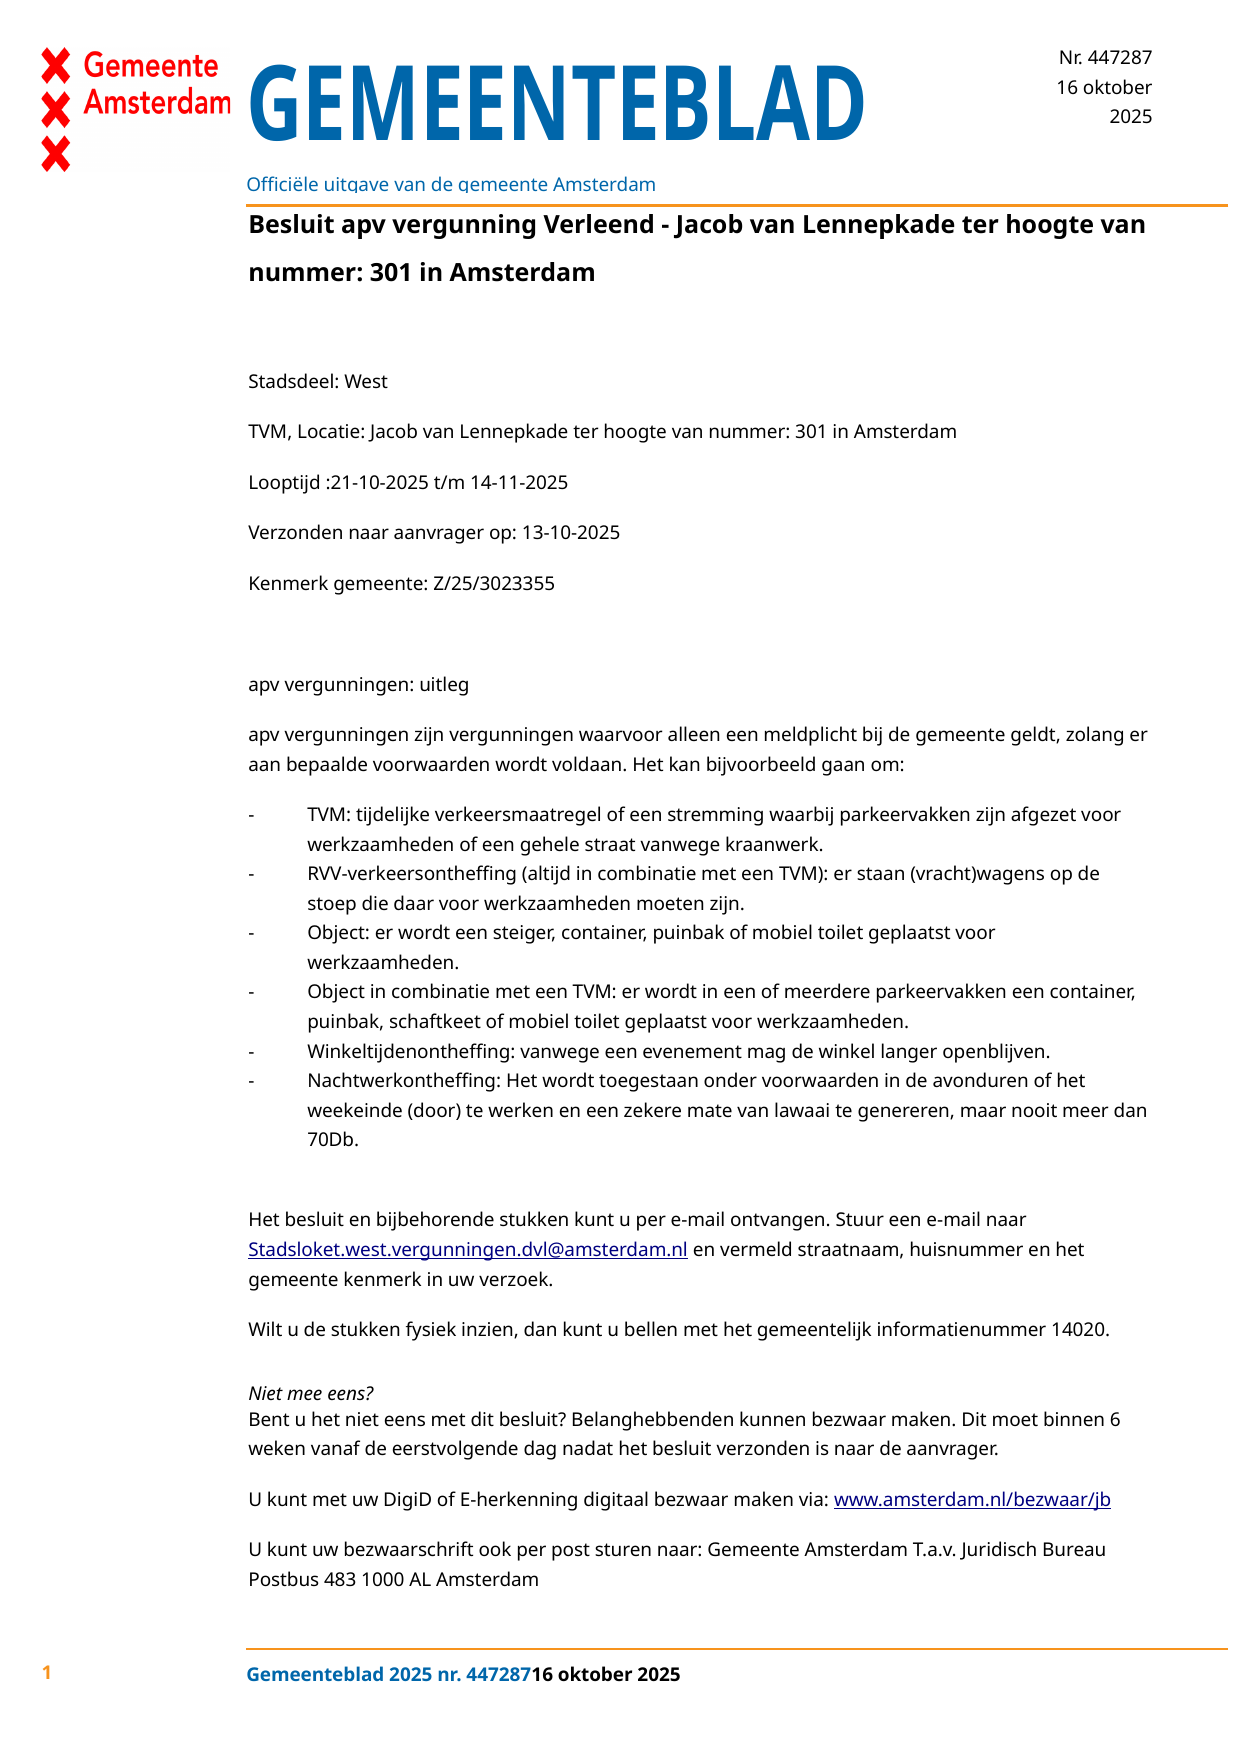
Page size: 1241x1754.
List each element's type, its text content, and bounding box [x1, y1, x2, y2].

picture [41, 47, 231, 172]
text Bent u het niet eens met dit besluit? Belanghebbenden kunnen bezwaar maken. Dit moet binnen 6 weken vanaf de eerstvolgende dag nadat het besluit verzonden is naar de aanvrager. [248, 1406, 1152, 1461]
text U kunt met uw DigiD of E-herkenning digitaal bezwaar maken via: www.amsterdam.nl/bezwaar/jb [248, 1486, 1152, 1512]
list Object: er wordt een steiger, container, puinbak of mobiel toilet geplaatst voor werkzaamheden. [248, 919, 1152, 975]
text apv vergunningen: uitleg [248, 671, 1152, 697]
text Wilt u de stukken fysiek inzien, dan kunt u bellen met het gemeentelijk informatienummer 14020. [248, 1316, 1152, 1342]
list RVV-verkeersontheffing (altijd in combinatie met een TVM): er staan (vracht)wagens op de stoep die daar voor werkzaamheden moeten zijn. [248, 860, 1152, 916]
text Kenmerk gemeente: Z/25/3023355 [248, 570, 1152, 596]
text Verzonden naar aanvrager op: 13-10-2025 [248, 519, 1152, 545]
text Stadsdeel: West [248, 368, 1152, 394]
text TVM, Locatie: Jacob van Lennepkade ter hoogte van nummer: 301 in Amsterdam [248, 419, 1152, 444]
text Niet mee eens? [248, 1380, 1152, 1406]
text apv vergunningen zijn vergunningen waarvoor alleen een meldplicht bij de gemeente geldt, zolang er aan bepaalde voorwaarden wordt voldaan. Het kan bijvoorbeeld gaan om: [248, 721, 1152, 777]
text Besluit apv vergunning Verleend - Jacob van Lennepkade ter hoogte van nummer: 301 in Amsterdam [248, 207, 1152, 288]
list Nachtwerkontheffing: Het wordt toegestaan onder voorwaarden in de avonduren of het weekeinde (door) te werken en een zekere mate van lawaai te genereren, maar nooit meer dan 70Db. [248, 1067, 1152, 1152]
list Winkeltijdenontheffing: vanwege een evenement mag de winkel langer openblijven. [248, 1038, 1152, 1064]
text Het besluit en bijbehorende stukken kunt u per e-mail ontvangen. Stuur een e-mail naar Stadsloket.west.vergunningen.dvl@amsterdam.nl en vermeld straatnaam, huisnummer en het gemeente kenmerk in uw verzoek. [248, 1207, 1152, 1292]
list TVM: tijdelijke verkeersmaatregel of een stremming waarbij parkeervakken zijn afgezet voor werkzaamheden of een gehele straat vanwege kraanwerk. [248, 801, 1152, 857]
text Looptijd :21-10-2025 t/m 14-11-2025 [248, 469, 1152, 495]
list Object in combinatie met een TVM: er wordt in een of meerdere parkeervakken een container, puinbak, schaftkeet of mobiel toilet geplaatst voor werkzaamheden. [248, 979, 1152, 1034]
text U kunt uw bezwaarschrift ook per post sturen naar: Gemeente Amsterdam T.a.v. Juridisch Bureau Postbus 483 1000 AL Amsterdam [248, 1536, 1152, 1592]
